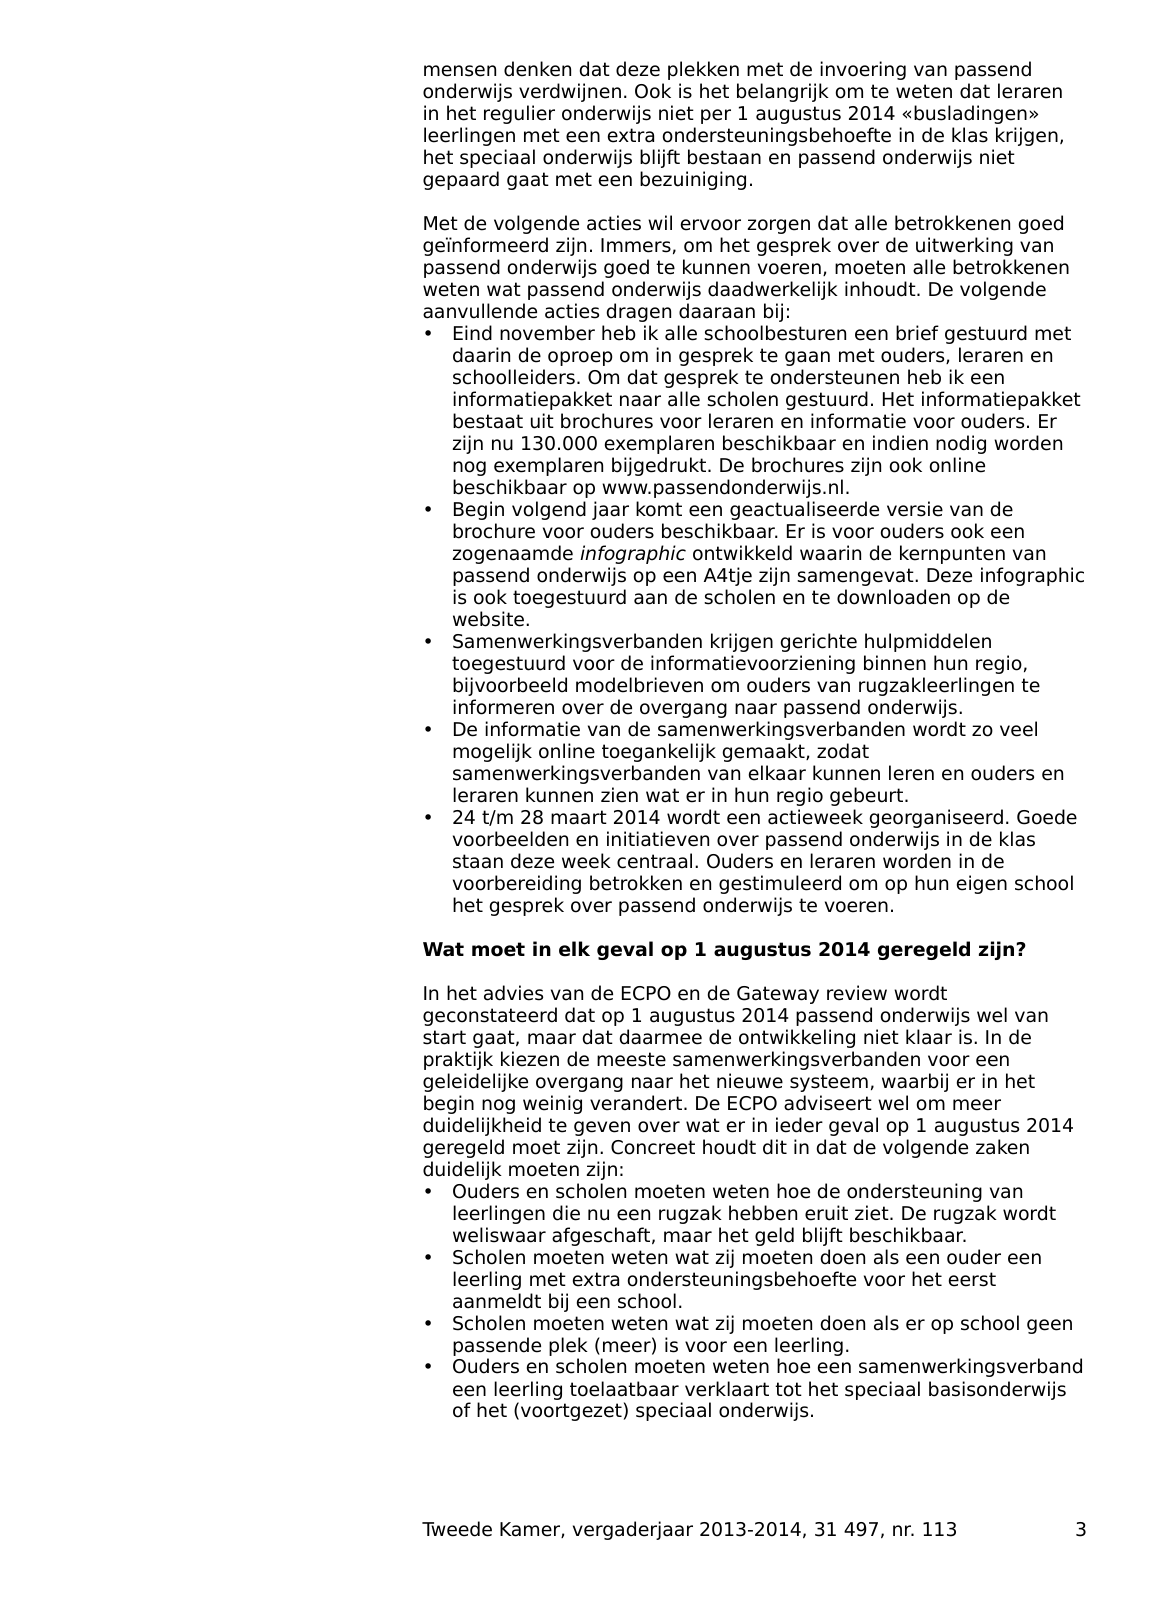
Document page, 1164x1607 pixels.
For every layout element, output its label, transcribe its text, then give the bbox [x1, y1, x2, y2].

text • De informatie van de samenwerkingsverbanden wordt zo veel mogelijk online toegankelijk gemaakt, zodat samenwerkingsverbanden van elkaar kunnen leren en ouders en leraren kunnen zien wat er in hun regio gebeurt. [422, 719, 1087, 807]
text • Eind november heb ik alle schoolbesturen een brief gestuurd met daarin de oproep om in gesprek te gaan met ouders, leraren en schoolleiders. Om dat gesprek te ondersteunen heb ik een informatiepakket naar alle scholen gestuurd. Het informatiepakket bestaat uit brochures voor leraren en informatie voor ouders. Er zijn nu 130.000 exemplaren beschikbaar en indien nodig worden nog exemplaren bijgedrukt. De brochures zijn ook online beschikbaar op www.passendonderwijs.nl. [422, 323, 1087, 499]
text • Ouders en scholen moeten weten hoe de ondersteuning van leerlingen die nu een rugzak hebben eruit ziet. De rugzak wordt weliswaar afgeschaft, maar het geld blijft beschikbaar. [422, 1181, 1087, 1247]
text • Scholen moeten weten wat zij moeten doen als er op school geen passende plek (meer) is voor een leerling. [422, 1312, 1087, 1356]
text • Samenwerkingsverbanden krijgen gerichte hulpmiddelen toegestuurd voor de informatievoorziening binnen hun regio, bijvoorbeeld modelbrieven om ouders van rugzakleerlingen te informeren over de overgang naar passend onderwijs. [422, 631, 1087, 719]
subtitle Wat moet in elk geval op 1 augustus 2014 geregeld zijn? [422, 939, 1087, 961]
text Met de volgende acties wil ervoor zorgen dat alle betrokkenen goed geïnformeerd zijn. Immers, om het gesprek over de uitwerking van passend onderwijs goed te kunnen voeren, moeten alle betrokkenen weten wat passend onderwijs daadwerkelijk inhoudt. De volgende aanvullende acties dragen daaraan bij: [422, 213, 1087, 323]
text • Scholen moeten weten wat zij moeten doen als een ouder een leerling met extra ondersteuningsbehoefte voor het eerst aanmeldt bij een school. [422, 1247, 1087, 1312]
text In het advies van de ECPO en de Gateway review wordt geconstateerd dat op 1 augustus 2014 passend onderwijs wel van start gaat, maar dat daarmee de ontwikkeling niet klaar is. In de praktijk kiezen de meeste samenwerkingsverbanden voor een geleidelijke overgang naar het nieuwe systeem, waarbij er in het begin nog weinig verandert. De ECPO adviseert wel om meer duidelijkheid te geven over wat er in ieder geval op 1 augustus 2014 geregeld moet zijn. Concreet houdt dit in dat de volgende zaken duidelijk moeten zijn: [422, 983, 1087, 1181]
text • Begin volgend jaar komt een geactualiseerde versie van de brochure voor ouders beschikbaar. Er is voor ouders ook een zogenaamde infographic ontwikkeld waarin de kernpunten van passend onderwijs op een A4tje zijn samengevat. Deze infographic is ook toegestuurd aan de scholen en te downloaden op de website. [422, 499, 1087, 631]
text • 24 t/m 28 maart 2014 wordt een actieweek georganiseerd. Goede voorbeelden en initiatieven over passend onderwijs in de klas staan deze week centraal. Ouders en leraren worden in de voorbereiding betrokken en gestimuleerd om op hun eigen school het gesprek over passend onderwijs te voeren. [422, 807, 1087, 916]
text mensen denken dat deze plekken met de invoering van passend onderwijs verdwijnen. Ook is het belangrijk om te weten dat leraren in het regulier onderwijs niet per 1 augustus 2014 «busladingen» leerlingen met een extra ondersteuningsbehoefte in de klas krijgen, het speciaal onderwijs blijft bestaan en passend onderwijs niet gepaard gaat met een bezuiniging. [422, 59, 1087, 191]
text • Ouders en scholen moeten weten hoe een samenwerkingsverband een leerling toelaatbaar verklaart tot het speciaal basisonderwijs of het (voortgezet) speciaal onderwijs. [422, 1356, 1087, 1422]
